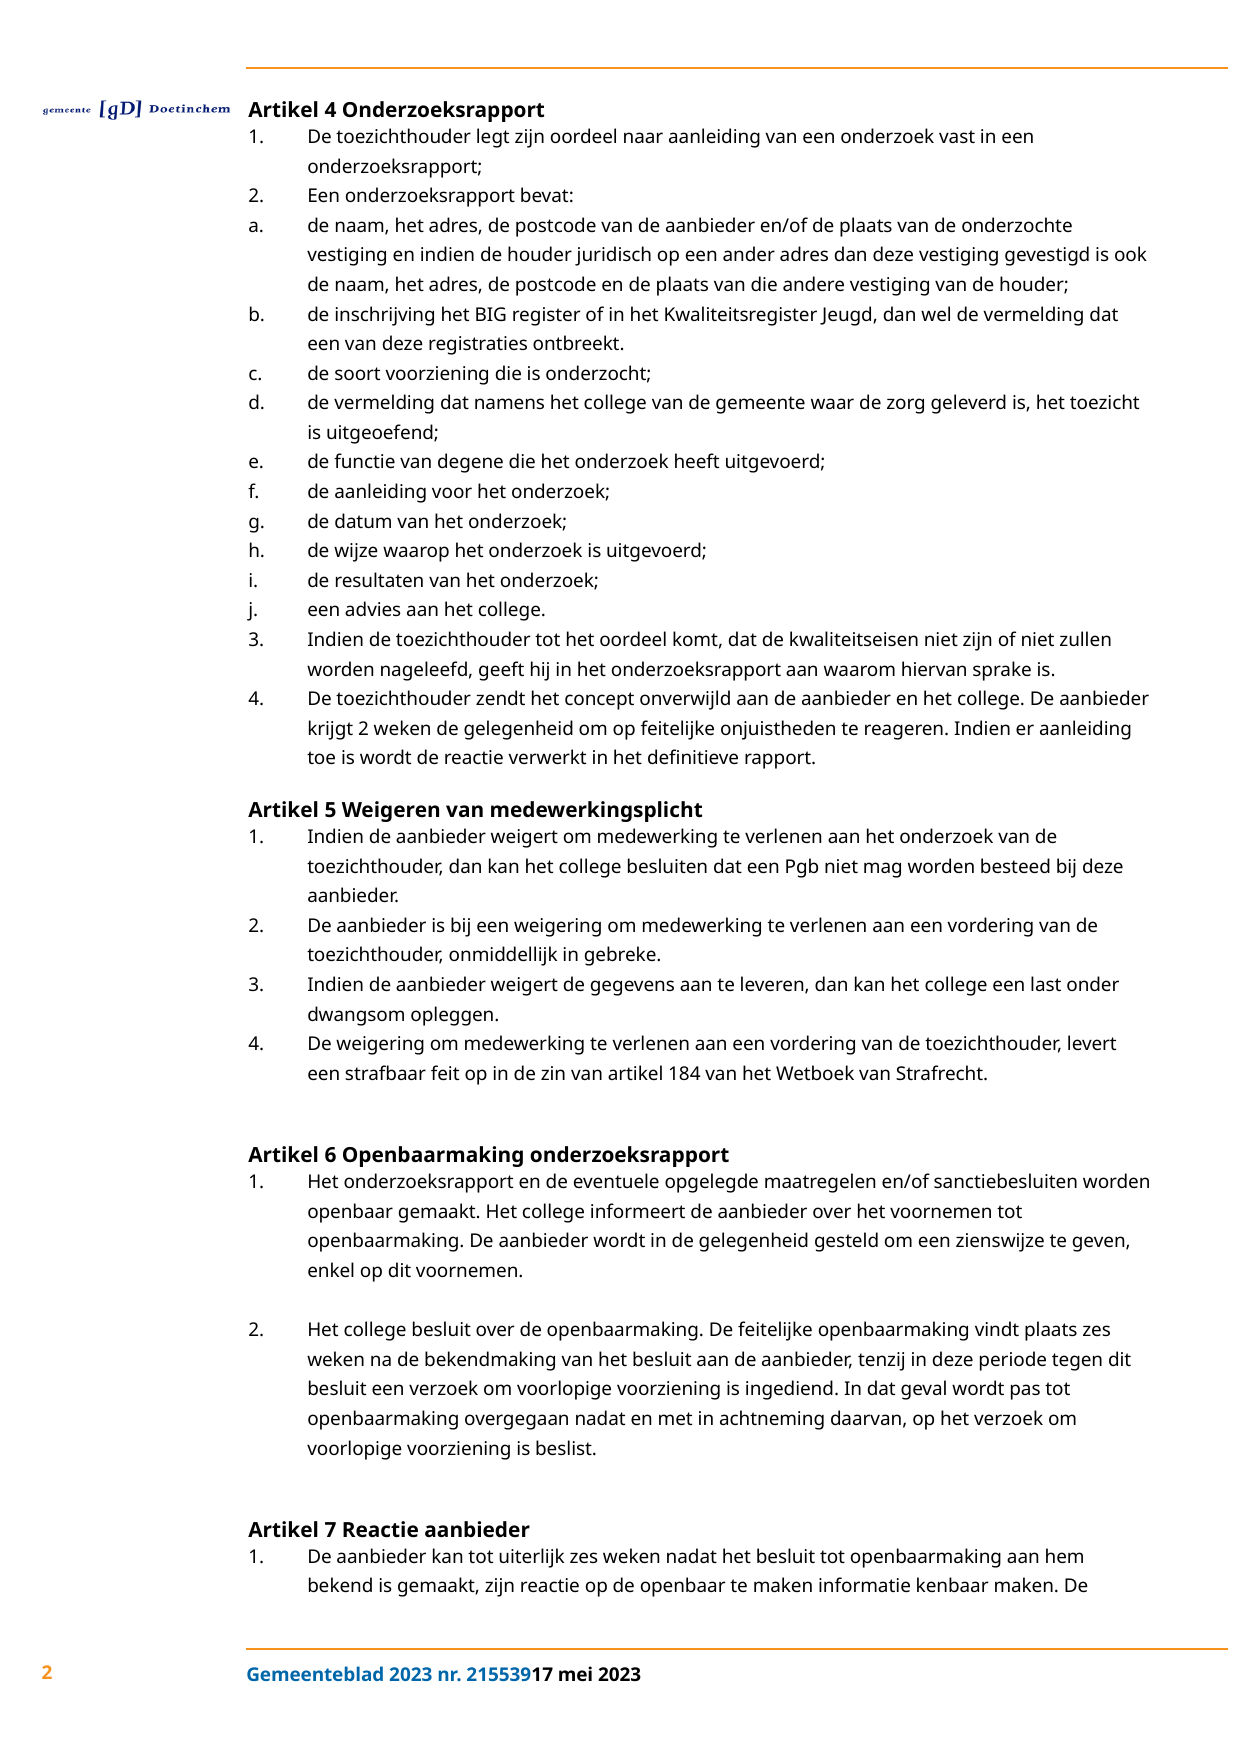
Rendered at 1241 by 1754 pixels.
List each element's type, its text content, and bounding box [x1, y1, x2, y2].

list De toezichthouder legt zijn oordeel naar aanleiding van een onderzoek vast in een onderzoeksrapport; [248, 123, 1152, 178]
list de functie van degene die het onderzoek heeft uitgevoerd; [248, 449, 1152, 474]
text Artikel 5 Weigeren van medewerkingsplicht [248, 795, 1152, 823]
list Indien de aanbieder weigert de gegevens aan te leveren, dan kan het college een last onder dwangsom opleggen. [248, 971, 1152, 1027]
list de datum van het onderzoek; [248, 508, 1152, 533]
list Indien de aanbieder weigert om medewerking te verlenen aan het onderzoek van de toezichthouder, dan kan het college besluiten dat een Pgb niet mag worden besteed bij deze aanbieder. [248, 823, 1152, 908]
list een advies aan het college. [248, 597, 1152, 622]
list De toezichthouder zendt het concept onverwijld aan de aanbieder en het college. De aanbieder krijgt 2 weken de gelegenheid om op feitelijke onjuistheden te reageren. Indien er aanleiding toe is wordt de reactie verwerkt in het definitieve rapport. [248, 685, 1152, 770]
list de resultaten van het onderzoek; [248, 567, 1152, 593]
list de vermelding dat namens het college van de gemeente waar de zorg geleverd is, het toezicht is uitgeoefend; [248, 389, 1152, 445]
list De aanbieder is bij een weigering om medewerking te verlenen aan een vordering van de toezichthouder, onmiddellijk in gebreke. [248, 912, 1152, 967]
text Artikel 4 Onderzoeksrapport [248, 95, 1152, 123]
list De weigering om medewerking te verlenen aan een vordering van de toezichthouder, levert een strafbaar feit op in de zin van artikel 184 van het Wetboek van Strafrecht. [248, 1030, 1152, 1086]
picture [41, 47, 231, 172]
text Artikel 6 Openbaarmaking onderzoeksrapport [248, 1140, 1152, 1168]
list de naam, het adres, de postcode van de aanbieder en/of de plaats van de onderzochte vestiging en indien de houder juridisch op een ander adres dan deze vestiging gevestigd is ook de naam, het adres, de postcode en de plaats van die andere vestiging van de houder; [248, 212, 1152, 297]
list Het onderzoeksrapport en de eventuele opgelegde maatregelen en/of sanctiebesluiten worden openbaar gemaakt. Het college informeert de aanbieder over het voornemen tot openbaarmaking. De aanbieder wordt in de gelegenheid gesteld om een zienswijze te geven, enkel op dit voornemen. [248, 1168, 1152, 1283]
list Het college besluit over de openbaarmaking. De feitelijke openbaarmaking vindt plaats zes weken na de bekendmaking van het besluit aan de aanbieder, tenzij in deze periode tegen dit besluit een verzoek om voorlopige voorziening is ingediend. In dat geval wordt pas tot openbaarmaking overgegaan nadat en met in achtneming daarvan, op het verzoek om voorlopige voorziening is beslist. [248, 1316, 1152, 1460]
list de inschrijving het BIG register of in het Kwaliteitsregister Jeugd, dan wel de vermelding dat een van deze registraties ontbreekt. [248, 301, 1152, 356]
list De aanbieder kan tot uiterlijk zes weken nadat het besluit tot openbaarmaking aan hem bekend is gemaakt, zijn reactie op de openbaar te maken informatie kenbaar maken. De [248, 1543, 1152, 1598]
list Een onderzoeksrapport bevat: [248, 182, 1152, 208]
list Indien de toezichthouder tot het oordeel komt, dat de kwaliteitseisen niet zijn of niet zullen worden nageleefd, geeft hij in het onderzoeksrapport aan waarom hiervan sprake is. [248, 626, 1152, 681]
list de wijze waarop het onderzoek is uitgevoerd; [248, 537, 1152, 563]
list de soort voorziening die is onderzocht; [248, 360, 1152, 386]
list de aanleiding voor het onderzoek; [248, 478, 1152, 504]
text Artikel 7 Reactie aanbieder [248, 1515, 1152, 1543]
